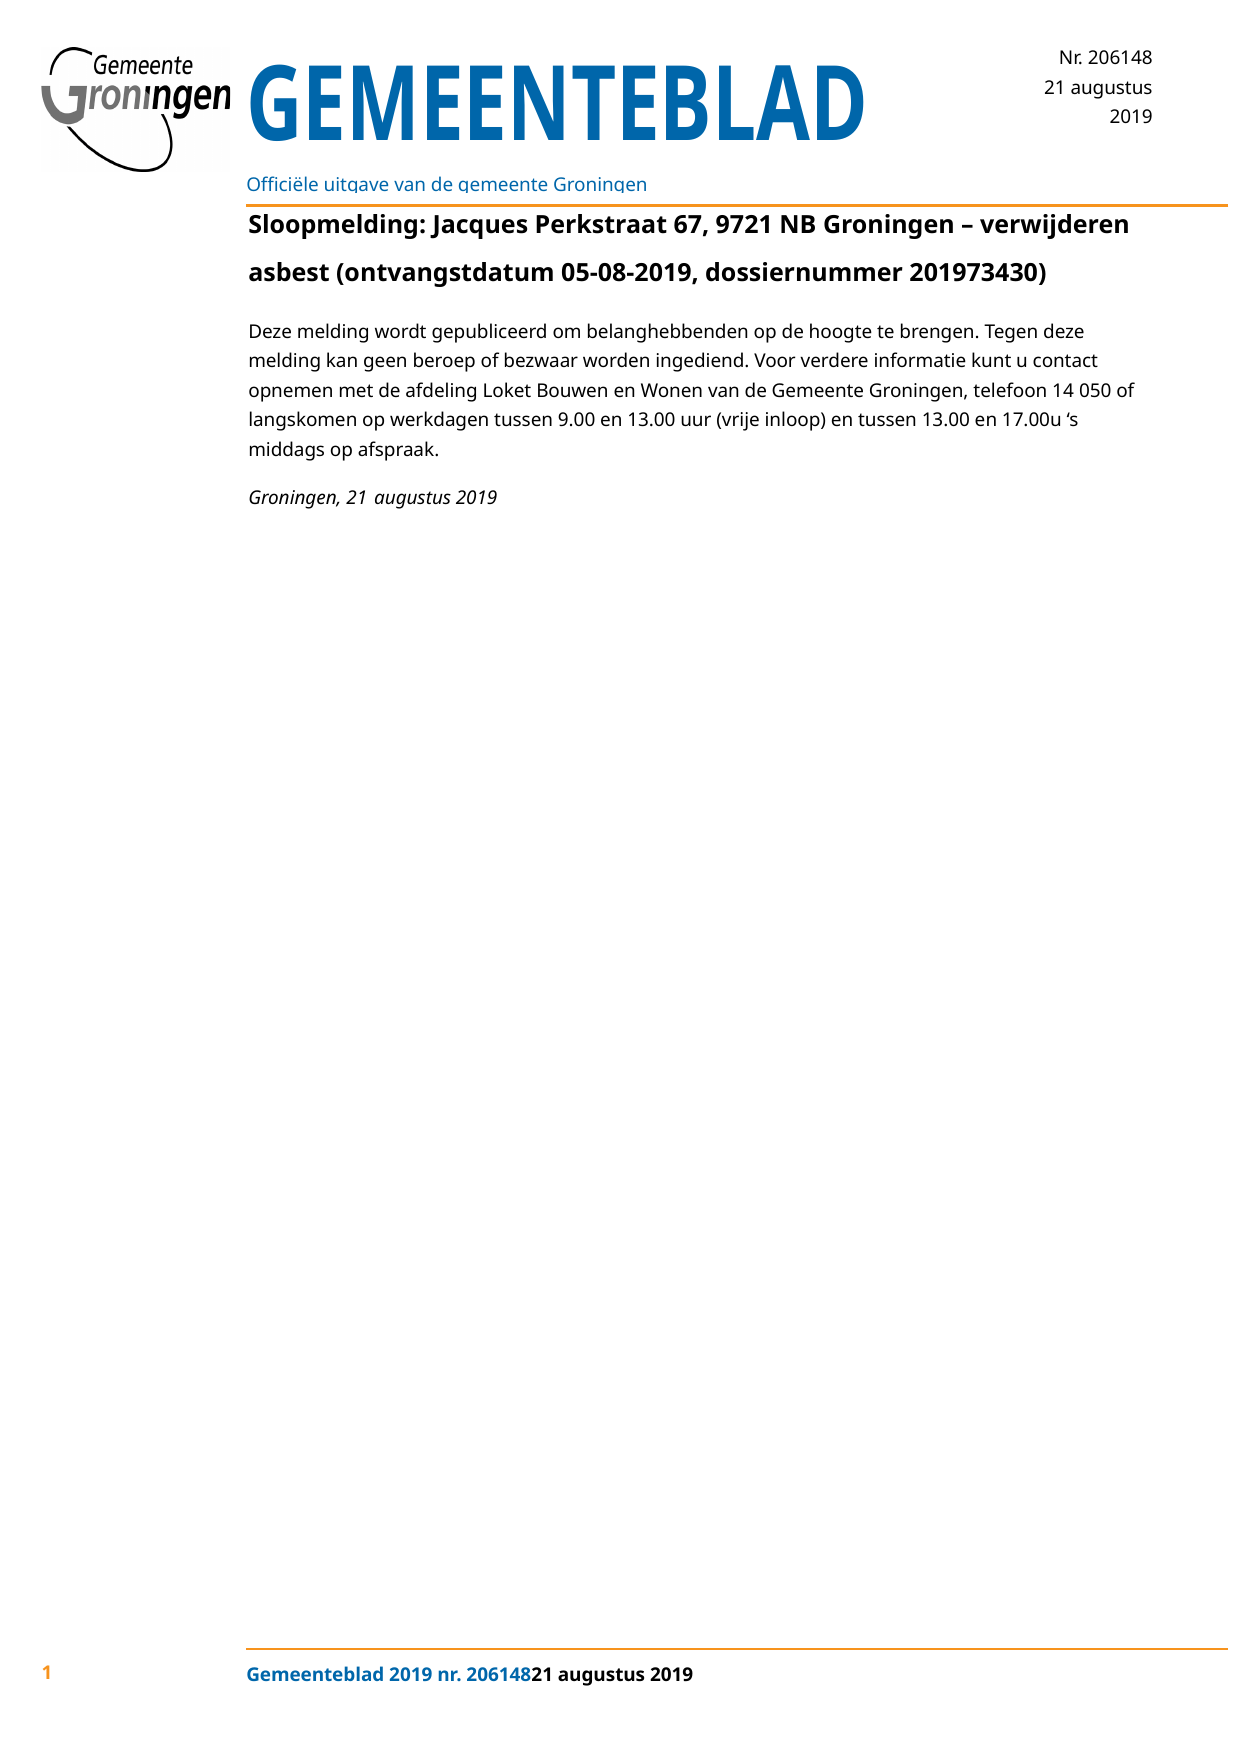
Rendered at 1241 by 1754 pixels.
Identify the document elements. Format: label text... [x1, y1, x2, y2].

text Sloopmelding: Jacques Perkstraat 67, 9721 NB Groningen – verwijderen asbest (ontvangstdatum 05-08-2019, dossiernummer 201973430) [248, 207, 1152, 288]
picture [41, 47, 231, 172]
text Groningen, 21 augustus 2019 [248, 484, 1152, 510]
text Deze melding wordt gepubliceerd om belanghebbenden op de hoogte te brengen. Tegen deze melding kan geen beroep of bezwaar worden ingediend. Voor verdere informatie kunt u contact opnemen met de afdeling Loket Bouwen en Wonen van de Gemeente Groningen, telefoon 14 050 of langskomen op werkdagen tussen 9.00 en 13.00 uur (vrije inloop) en tussen 13.00 en 17.00u ‘s middags op afspraak. [248, 318, 1152, 462]
